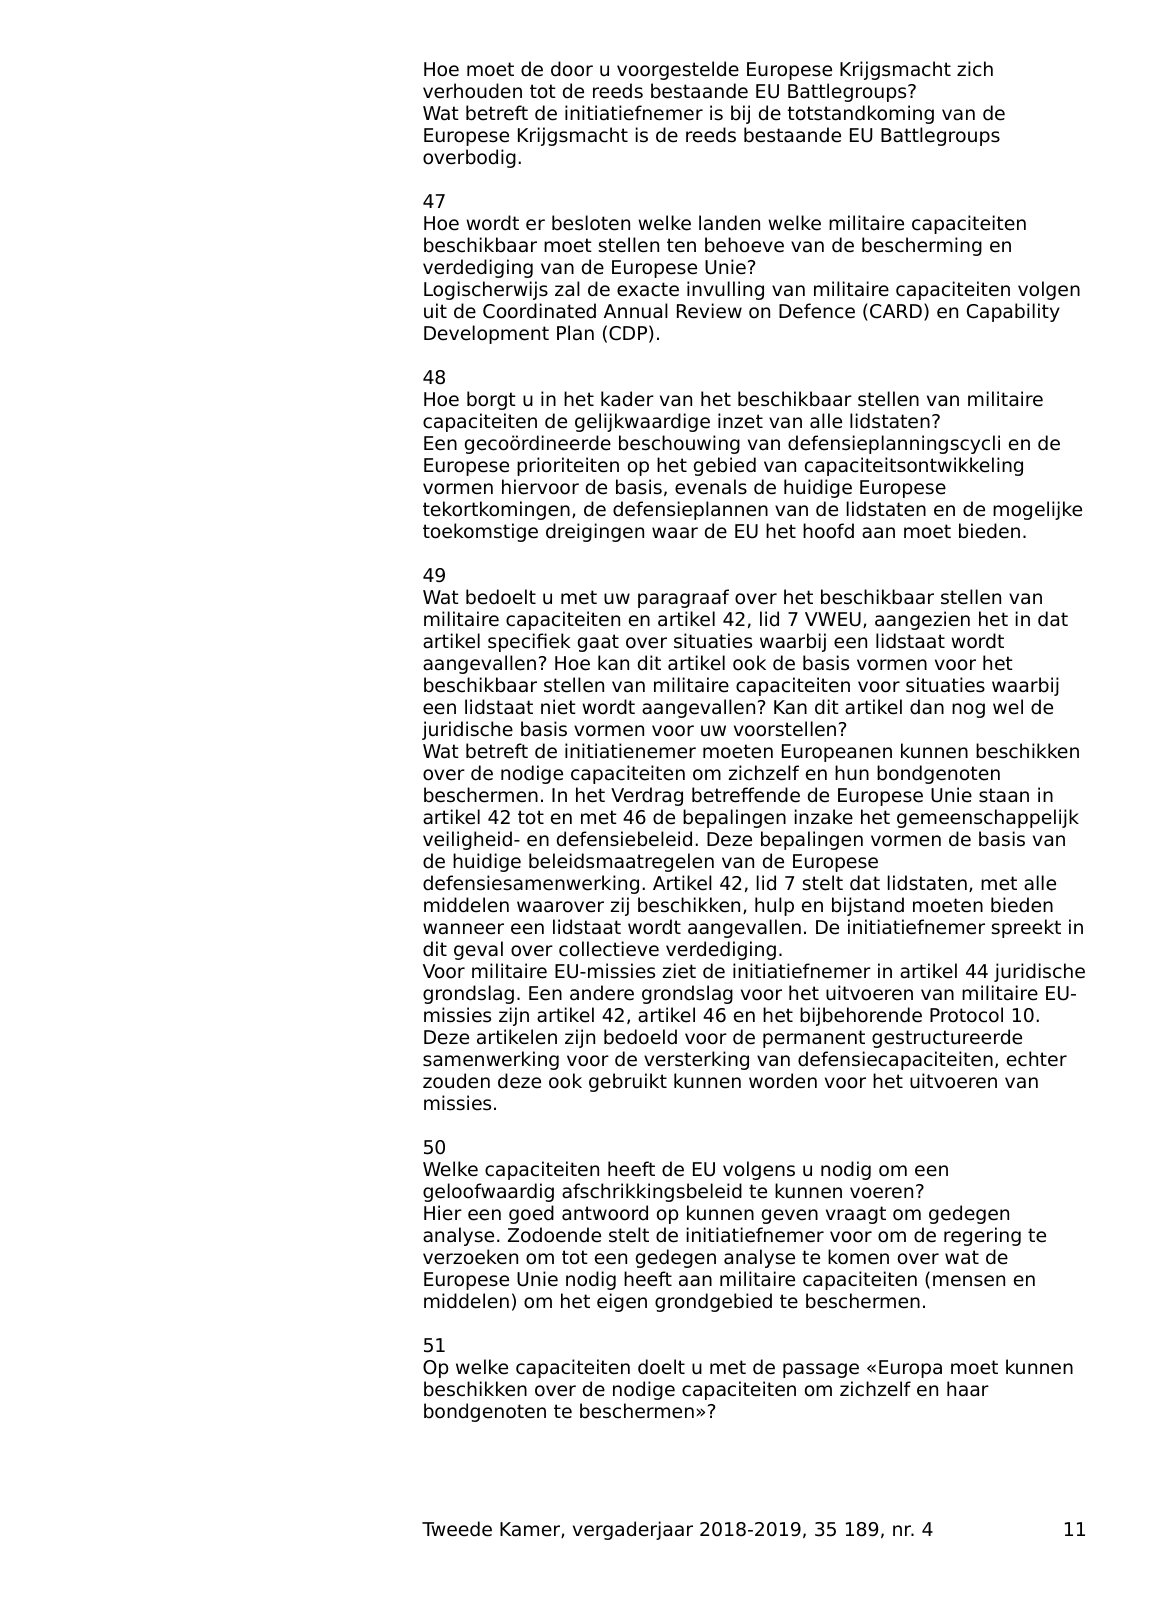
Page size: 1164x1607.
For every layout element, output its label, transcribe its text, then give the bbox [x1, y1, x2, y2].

text 48 [422, 367, 1087, 389]
text Voor militaire EU-missies ziet de initiatiefnemer in artikel 44 juridische grondslag. Een andere grondslag voor het uitvoeren van militaire EU-missies zijn artikel 42, artikel 46 en het bijbehorende Protocol 10. Deze artikelen zijn bedoeld voor de permanent gestructureerde samenwerking voor de versterking van defensiecapaciteiten, echter zouden deze ook gebruikt kunnen worden voor het uitvoeren van missies. [422, 961, 1087, 1115]
text Wat betreft de initiatiefnemer is bij de totstandkoming van de Europese Krijgsmacht is de reeds bestaande EU Battlegroups overbodig. [422, 103, 1087, 169]
text Logischerwijs zal de exacte invulling van militaire capaciteiten volgen uit de Coordinated Annual Review on Defence (CARD) en Capability Development Plan (CDP). [422, 279, 1087, 345]
text Hoe wordt er besloten welke landen welke militaire capaciteiten beschikbaar moet stellen ten behoeve van de bescherming en verdediging van de Europese Unie? [422, 213, 1087, 279]
text 51 [422, 1335, 1087, 1357]
text 47 [422, 191, 1087, 213]
text Hier een goed antwoord op kunnen geven vraagt om gedegen analyse. Zodoende stelt de initiatiefnemer voor om de regering te verzoeken om tot een gedegen analyse te komen over wat de Europese Unie nodig heeft aan militaire capaciteiten (mensen en middelen) om het eigen grondgebied te beschermen. [422, 1203, 1087, 1313]
text Op welke capaciteiten doelt u met de passage «Europa moet kunnen beschikken over de nodige capaciteiten om zichzelf en haar bondgenoten te beschermen»? [422, 1357, 1087, 1423]
text Wat bedoelt u met uw paragraaf over het beschikbaar stellen van militaire capaciteiten en artikel 42, lid 7 VWEU, aangezien het in dat artikel specifiek gaat over situaties waarbij een lidstaat wordt aangevallen? Hoe kan dit artikel ook de basis vormen voor het beschikbaar stellen van militaire capaciteiten voor situaties waarbij een lidstaat niet wordt aangevallen? Kan dit artikel dan nog wel de juridische basis vormen voor uw voorstellen? [422, 587, 1087, 741]
text 49 [422, 565, 1087, 587]
text Een gecoördineerde beschouwing van defensieplanningscycli en de Europese prioriteiten op het gebied van capaciteitsontwikkeling vormen hiervoor de basis, evenals de huidige Europese tekortkomingen, de defensieplannen van de lidstaten en de mogelijke toekomstige dreigingen waar de EU het hoofd aan moet bieden. [422, 433, 1087, 543]
text Wat betreft de initiatienemer moeten Europeanen kunnen beschikken over de nodige capaciteiten om zichzelf en hun bondgenoten beschermen. In het Verdrag betreffende de Europese Unie staan in artikel 42 tot en met 46 de bepalingen inzake het gemeenschappelijk veiligheid- en defensiebeleid. Deze bepalingen vormen de basis van de huidige beleidsmaatregelen van de Europese defensiesamenwerking. Artikel 42, lid 7 stelt dat lidstaten, met alle middelen waarover zij beschikken, hulp en bijstand moeten bieden wanneer een lidstaat wordt aangevallen. De initiatiefnemer spreekt in dit geval over collectieve verdediging. [422, 741, 1087, 961]
text Hoe moet de door u voorgestelde Europese Krijgsmacht zich verhouden tot de reeds bestaande EU Battlegroups? [422, 59, 1087, 103]
text Hoe borgt u in het kader van het beschikbaar stellen van militaire capaciteiten de gelijkwaardige inzet van alle lidstaten? [422, 389, 1087, 433]
text 50 [422, 1137, 1087, 1159]
text Welke capaciteiten heeft de EU volgens u nodig om een geloofwaardig afschrikkingsbeleid te kunnen voeren? [422, 1159, 1087, 1203]
